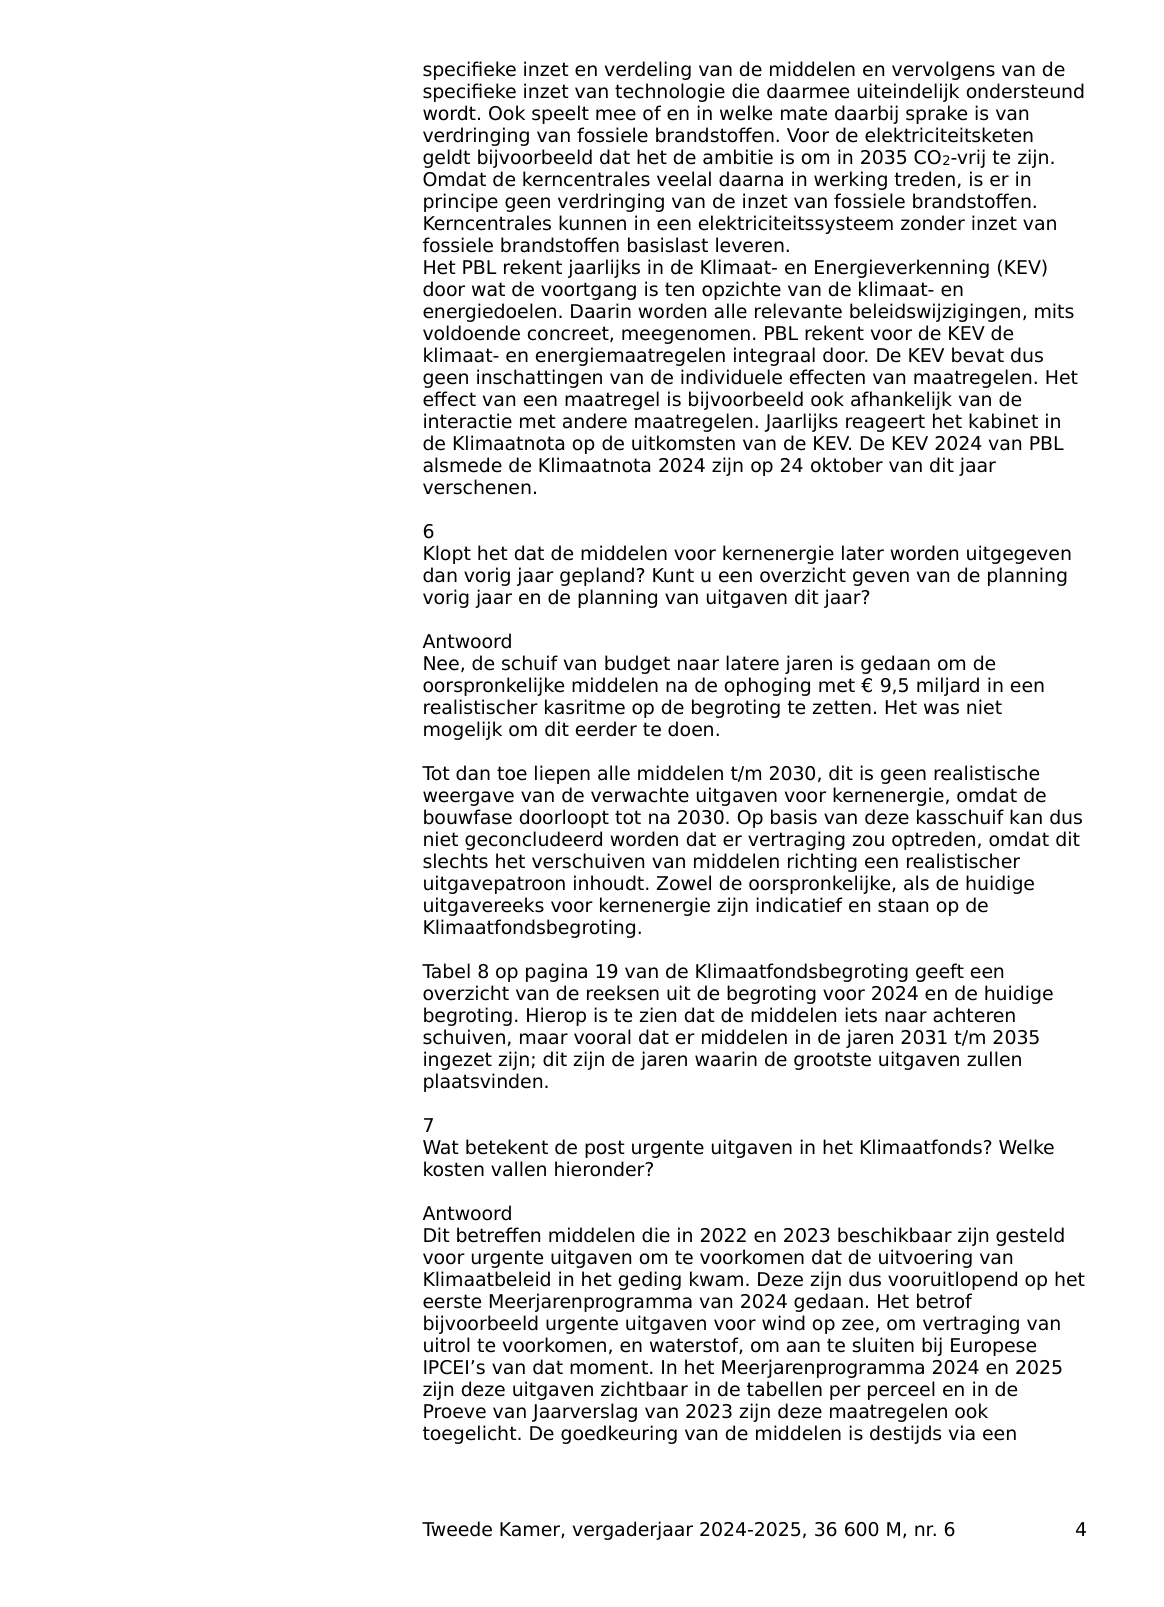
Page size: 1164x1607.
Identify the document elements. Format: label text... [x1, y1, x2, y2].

text Antwoord [422, 631, 1087, 653]
text Wat betekent de post urgente uitgaven in het Klimaatfonds? Welke kosten vallen hieronder? [422, 1137, 1087, 1181]
text 6 [422, 521, 1087, 543]
text Tot dan toe liepen alle middelen t/m 2030, dit is geen realistische weergave van de verwachte uitgaven voor kernenergie, omdat de bouwfase doorloopt tot na 2030. Op basis van deze kasschuif kan dus niet geconcludeerd worden dat er vertraging zou optreden, omdat dit slechts het verschuiven van middelen richting een realistischer uitgavepatroon inhoudt. Zowel de oorspronkelijke, als de huidige uitgavereeks voor kernenergie zijn indicatief en staan op de Klimaatfondsbegroting. [422, 763, 1087, 939]
text Tabel 8 op pagina 19 van de Klimaatfondsbegroting geeft een overzicht van de reeksen uit de begroting voor 2024 en de huidige begroting. Hierop is te zien dat de middelen iets naar achteren schuiven, maar vooral dat er middelen in de jaren 2031 t/m 2035 ingezet zijn; dit zijn de jaren waarin de grootste uitgaven zullen plaatsvinden. [422, 961, 1087, 1093]
text Dit betreffen middelen die in 2022 en 2023 beschikbaar zijn gesteld voor urgente uitgaven om te voorkomen dat de uitvoering van Klimaatbeleid in het geding kwam. Deze zijn dus vooruitlopend op het eerste Meerjarenprogramma van 2024 gedaan. Het betrof bijvoorbeeld urgente uitgaven voor wind op zee, om vertraging van uitrol te voorkomen, en waterstof, om aan te sluiten bij Europese IPCEI’s van dat moment. In het Meerjarenprogramma 2024 en 2025 zijn deze uitgaven zichtbaar in de tabellen per perceel en in de Proeve van Jaarverslag van 2023 zijn deze maatregelen ook toegelicht. De goedkeuring van de middelen is destijds via een [422, 1225, 1087, 1445]
text specifieke inzet en verdeling van de middelen en vervolgens van de specifieke inzet van technologie die daarmee uiteindelijk ondersteund wordt. Ook speelt mee of en in welke mate daarbij sprake is van verdringing van fossiele brandstoffen. Voor de elektriciteitsketen geldt bijvoorbeeld dat het de ambitie is om in 2035 CO2-vrij te zijn. Omdat de kerncentrales veelal daarna in werking treden, is er in principe geen verdringing van de inzet van fossiele brandstoffen. Kerncentrales kunnen in een elektriciteitssysteem zonder inzet van fossiele brandstoffen basislast leveren. [422, 59, 1087, 257]
text Het PBL rekent jaarlijks in de Klimaat- en Energieverkenning (KEV) door wat de voortgang is ten opzichte van de klimaat- en energiedoelen. Daarin worden alle relevante beleidswijzigingen, mits voldoende concreet, meegenomen. PBL rekent voor de KEV de klimaat- en energiemaatregelen integraal door. De KEV bevat dus geen inschattingen van de individuele effecten van maatregelen. Het effect van een maatregel is bijvoorbeeld ook afhankelijk van de interactie met andere maatregelen. Jaarlijks reageert het kabinet in de Klimaatnota op de uitkomsten van de KEV. De KEV 2024 van PBL alsmede de Klimaatnota 2024 zijn op 24 oktober van dit jaar verschenen. [422, 257, 1087, 499]
text Klopt het dat de middelen voor kernenergie later worden uitgegeven dan vorig jaar gepland? Kunt u een overzicht geven van de planning vorig jaar en de planning van uitgaven dit jaar? [422, 543, 1087, 609]
text 7 [422, 1115, 1087, 1137]
text Nee, de schuif van budget naar latere jaren is gedaan om de oorspronkelijke middelen na de ophoging met € 9,5 miljard in een realistischer kasritme op de begroting te zetten. Het was niet mogelijk om dit eerder te doen. [422, 653, 1087, 741]
text Antwoord [422, 1203, 1087, 1225]
